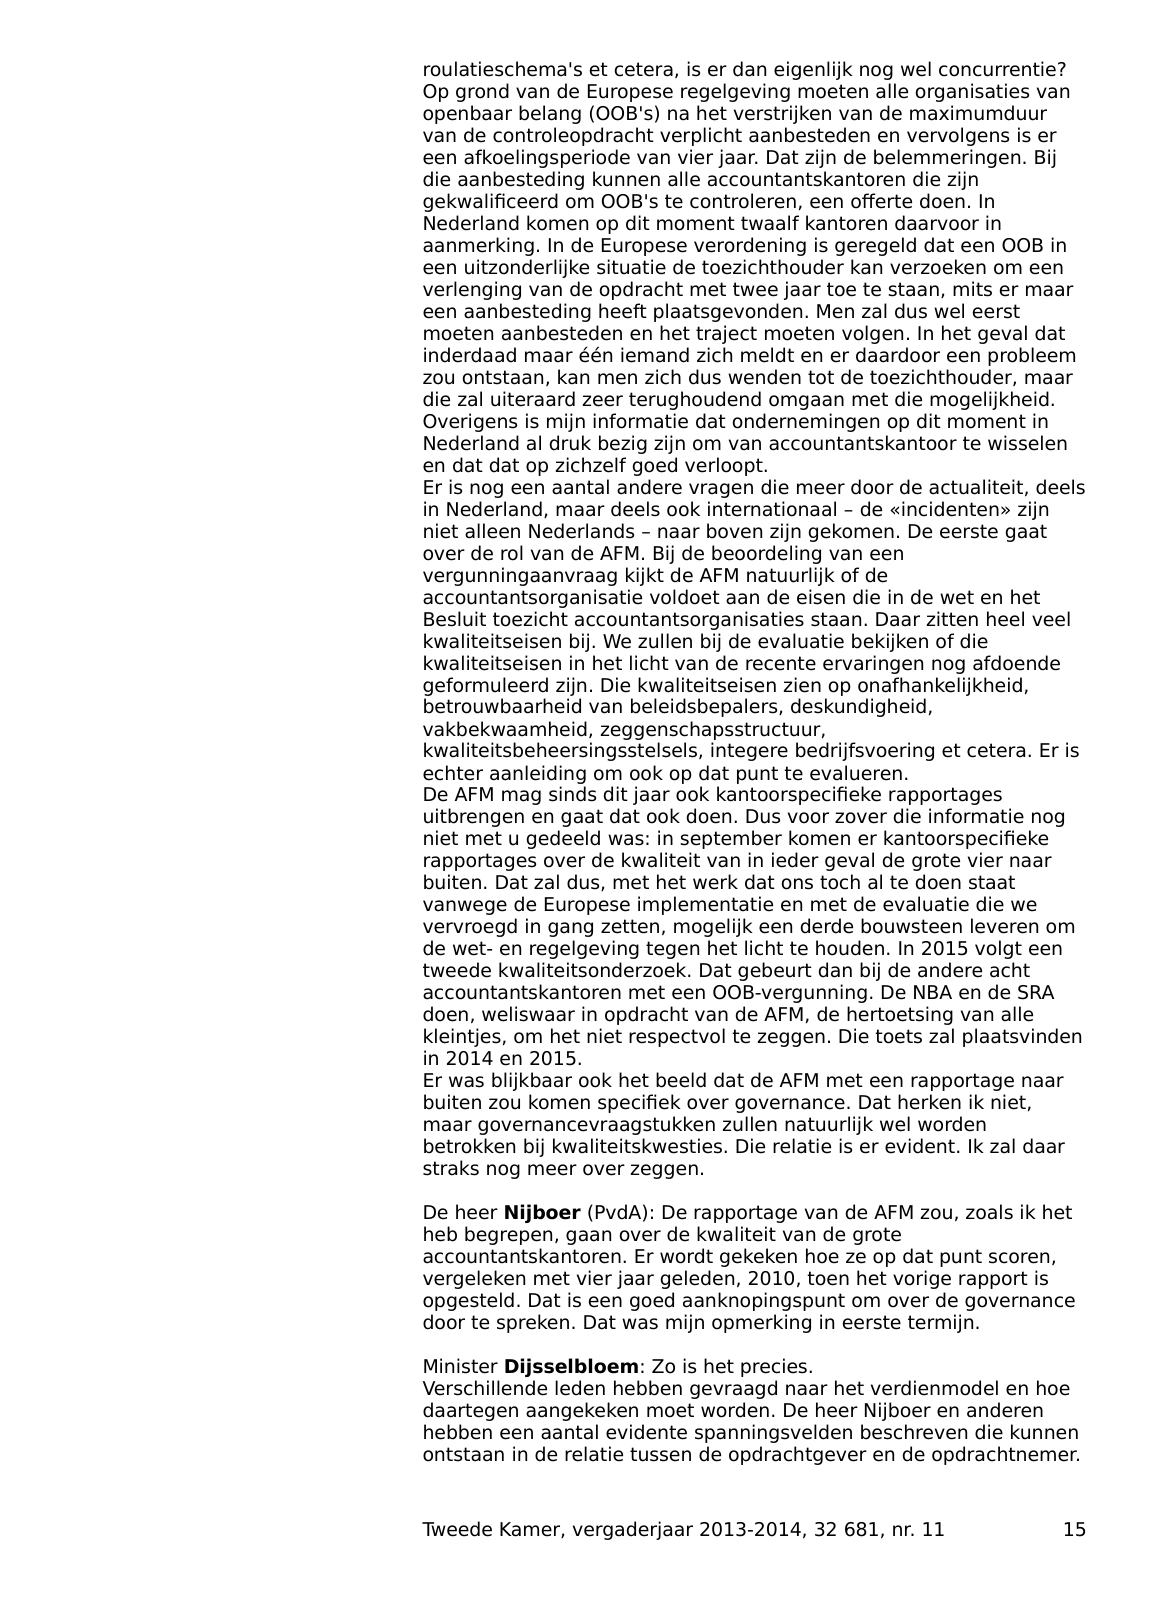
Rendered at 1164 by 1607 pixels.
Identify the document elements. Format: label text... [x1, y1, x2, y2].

text Minister Dijsselbloem: Zo is het precies. [422, 1356, 1087, 1378]
text Er was blijkbaar ook het beeld dat de AFM met een rapportage naar buiten zou komen specifiek over governance. Dat herken ik niet, maar governancevraagstukken zullen natuurlijk wel worden betrokken bij kwaliteitskwesties. Die relatie is er evident. Ik zal daar straks nog meer over zeggen. [422, 1070, 1087, 1180]
text Er is nog een aantal andere vragen die meer door de actualiteit, deels in Nederland, maar deels ook internationaal – de «incidenten» zijn niet alleen Nederlands – naar boven zijn gekomen. De eerste gaat over de rol van de AFM. Bij de beoordeling van een vergunningaanvraag kijkt de AFM natuurlijk of de accountantsorganisatie voldoet aan de eisen die in de wet en het Besluit toezicht accountantsorganisaties staan. Daar zitten heel veel kwaliteitseisen bij. We zullen bij de evaluatie bekijken of die kwaliteitseisen in het licht van de recente ervaringen nog afdoende geformuleerd zijn. Die kwaliteitseisen zien op onafhankelijkheid, betrouwbaarheid van beleidsbepalers, deskundigheid, vakbekwaamheid, zeggenschapsstructuur, kwaliteitsbeheersingsstelsels, integere bedrijfsvoering et cetera. Er is echter aanleiding om ook op dat punt te evalueren. [422, 477, 1087, 784]
text roulatieschema's et cetera, is er dan eigenlijk nog wel concurrentie? Op grond van de Europese regelgeving moeten alle organisaties van openbaar belang (OOB's) na het verstrijken van de maximumduur van de controleopdracht verplicht aanbesteden en vervolgens is er een afkoelingsperiode van vier jaar. Dat zijn de belemmeringen. Bij die aanbesteding kunnen alle accountantskantoren die zijn gekwalificeerd om OOB's te controleren, een offerte doen. In Nederland komen op dit moment twaalf kantoren daarvoor in aanmerking. In de Europese verordening is geregeld dat een OOB in een uitzonderlijke situatie de toezichthouder kan verzoeken om een verlenging van de opdracht met twee jaar toe te staan, mits er maar een aanbesteding heeft plaatsgevonden. Men zal dus wel eerst moeten aanbesteden en het traject moeten volgen. In het geval dat inderdaad maar één iemand zich meldt en er daardoor een probleem zou ontstaan, kan men zich dus wenden tot de toezichthouder, maar die zal uiteraard zeer terughoudend omgaan met die mogelijkheid. Overigens is mijn informatie dat ondernemingen op dit moment in Nederland al druk bezig zijn om van accountantskantoor te wisselen en dat dat op zichzelf goed verloopt. [422, 59, 1087, 477]
text De heer Nijboer (PvdA): De rapportage van de AFM zou, zoals ik het heb begrepen, gaan over de kwaliteit van de grote accountantskantoren. Er wordt gekeken hoe ze op dat punt scoren, vergeleken met vier jaar geleden, 2010, toen het vorige rapport is opgesteld. Dat is een goed aanknopingspunt om over de governance door te spreken. Dat was mijn opmerking in eerste termijn. [422, 1202, 1087, 1334]
text Verschillende leden hebben gevraagd naar het verdienmodel en hoe daartegen aangekeken moet worden. De heer Nijboer en anderen hebben een aantal evidente spanningsvelden beschreven die kunnen ontstaan in de relatie tussen de opdrachtgever en de opdrachtnemer. [422, 1378, 1087, 1466]
text De AFM mag sinds dit jaar ook kantoorspecifieke rapportages uitbrengen en gaat dat ook doen. Dus voor zover die informatie nog niet met u gedeeld was: in september komen er kantoorspecifieke rapportages over de kwaliteit van in ieder geval de grote vier naar buiten. Dat zal dus, met het werk dat ons toch al te doen staat vanwege de Europese implementatie en met de evaluatie die we vervroegd in gang zetten, mogelijk een derde bouwsteen leveren om de wet- en regelgeving tegen het licht te houden. In 2015 volgt een tweede kwaliteitsonderzoek. Dat gebeurt dan bij de andere acht accountantskantoren met een OOB-vergunning. De NBA en de SRA doen, weliswaar in opdracht van de AFM, de hertoetsing van alle kleintjes, om het niet respectvol te zeggen. Die toets zal plaatsvinden in 2014 en 2015. [422, 784, 1087, 1070]
